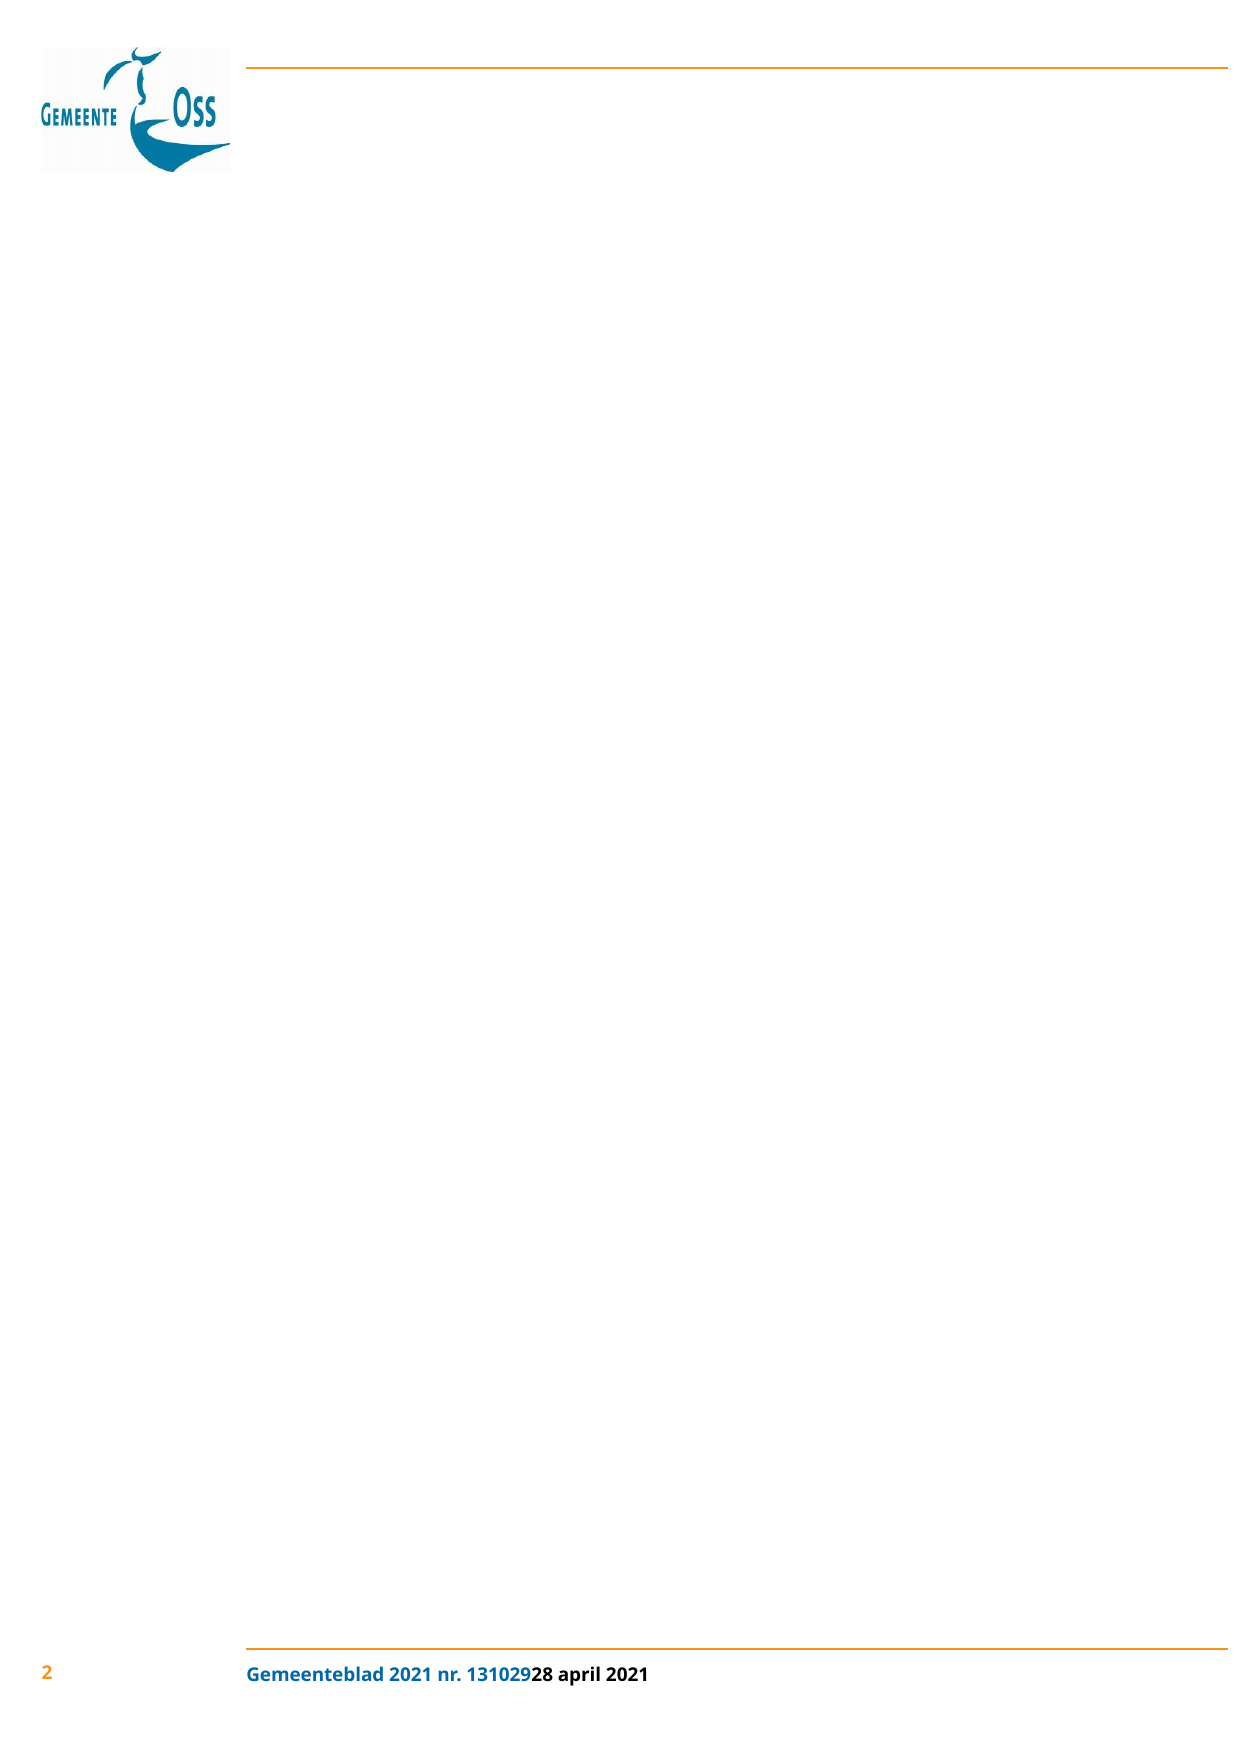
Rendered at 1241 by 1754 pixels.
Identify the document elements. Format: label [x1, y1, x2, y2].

picture [41, 47, 231, 172]
